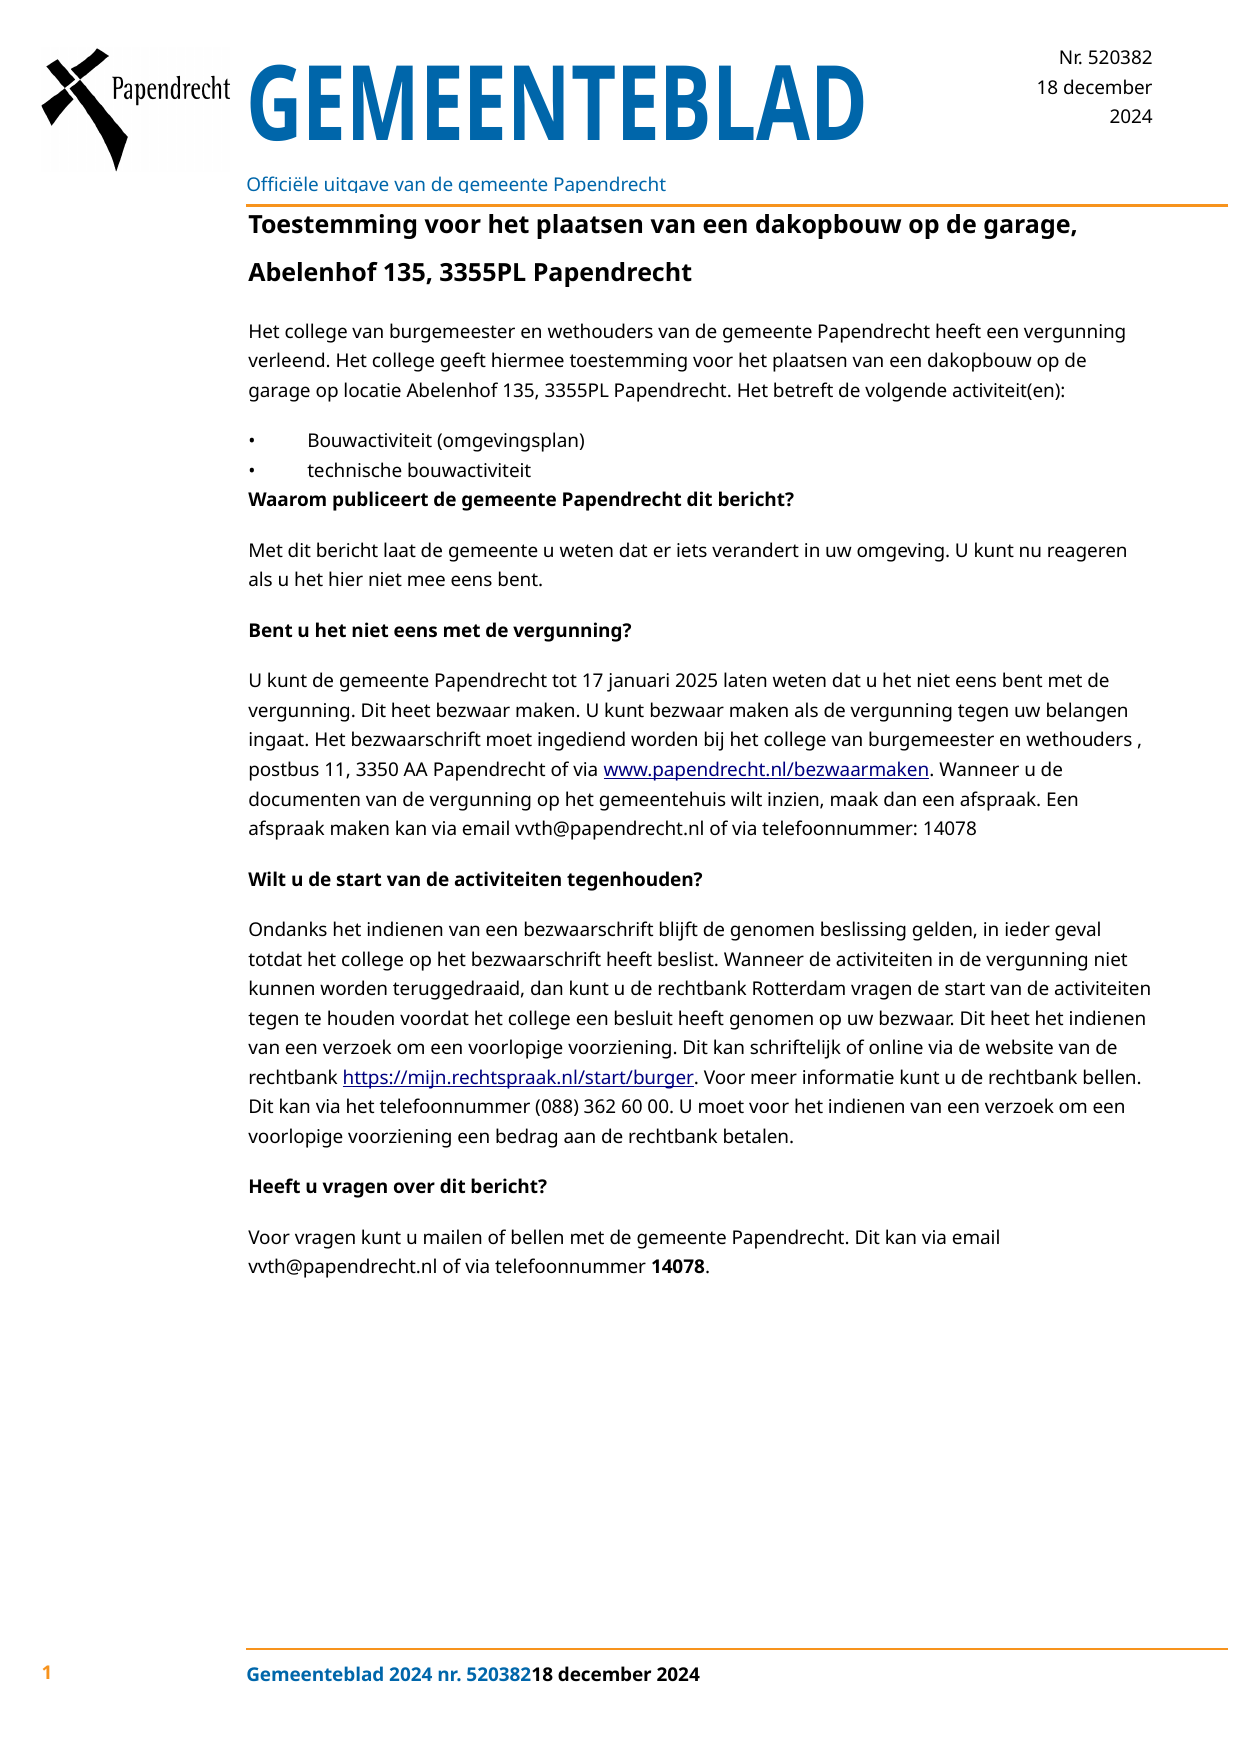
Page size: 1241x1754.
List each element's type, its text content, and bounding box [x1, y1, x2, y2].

text Bent u het niet eens met de vergunning? [248, 617, 1152, 643]
text U kunt de gemeente Papendrecht tot 17 januari 2025 laten weten dat u het niet eens bent met de vergunning. Dit heet bezwaar maken. U kunt bezwaar maken als de vergunning tegen uw belangen ingaat. Het bezwaarschrift moet ingediend worden bij het college van burgemeester en wethouders , postbus 11, 3350 AA Papendrecht of via www.papendrecht.nl/bezwaarmaken. Wanneer u de documenten van de vergunning op het gemeentehuis wilt inzien, maak dan een afspraak. Een afspraak maken kan via email vvth@papendrecht.nl of via telefoonnummer: 14078 [248, 667, 1152, 841]
text Met dit bericht laat de gemeente u weten dat er iets verandert in uw omgeving. U kunt nu reageren als u het hier niet mee eens bent. [248, 537, 1152, 592]
text Voor vragen kunt u mailen of bellen met de gemeente Papendrecht. Dit kan via email vvth@papendrecht.nl of via telefoonnummer 14078. [248, 1224, 1152, 1279]
text Het college van burgemeester en wethouders van de gemeente Papendrecht heeft een vergunning verleend. Het college geeft hiermee toestemming voor het plaatsen van een dakopbouw op de garage op locatie Abelenhof 135, 3355PL Papendrecht. Het betreft de volgende activiteit(en): [248, 318, 1152, 403]
list Bouwactiviteit (omgevingsplan) [248, 427, 1152, 453]
text Heeft u vragen over dit bericht? [248, 1174, 1152, 1199]
picture [41, 47, 231, 172]
list technische bouwactiviteit [248, 457, 1152, 483]
text Waarom publiceert de gemeente Papendrecht dit bericht? [248, 487, 1152, 512]
text Ondanks het indienen van een bezwaarschrift blijft de genomen beslissing gelden, in ieder geval totdat het college op het bezwaarschrift heeft beslist. Wanneer de activiteiten in de vergunning niet kunnen worden teruggedraaid, dan kunt u de rechtbank Rotterdam vragen de start van de activiteiten tegen te houden voordat het college een besluit heeft genomen op uw bezwaar. Dit heet het indienen van een verzoek om een voorlopige voorziening. Dit kan schriftelijk of online via de website van de rechtbank https://mijn.rechtspraak.nl/start/burger. Voor meer informatie kunt u de rechtbank bellen. Dit kan via het telefoonnummer (088) 362 60 00. U moet voor het indienen van een verzoek om een voorlopige voorziening een bedrag aan de rechtbank betalen. [248, 916, 1152, 1149]
text Wilt u de start van de activiteiten tegenhouden? [248, 866, 1152, 892]
text Toestemming voor het plaatsen van een dakopbouw op de garage, Abelenhof 135, 3355PL Papendrecht [248, 207, 1152, 288]
